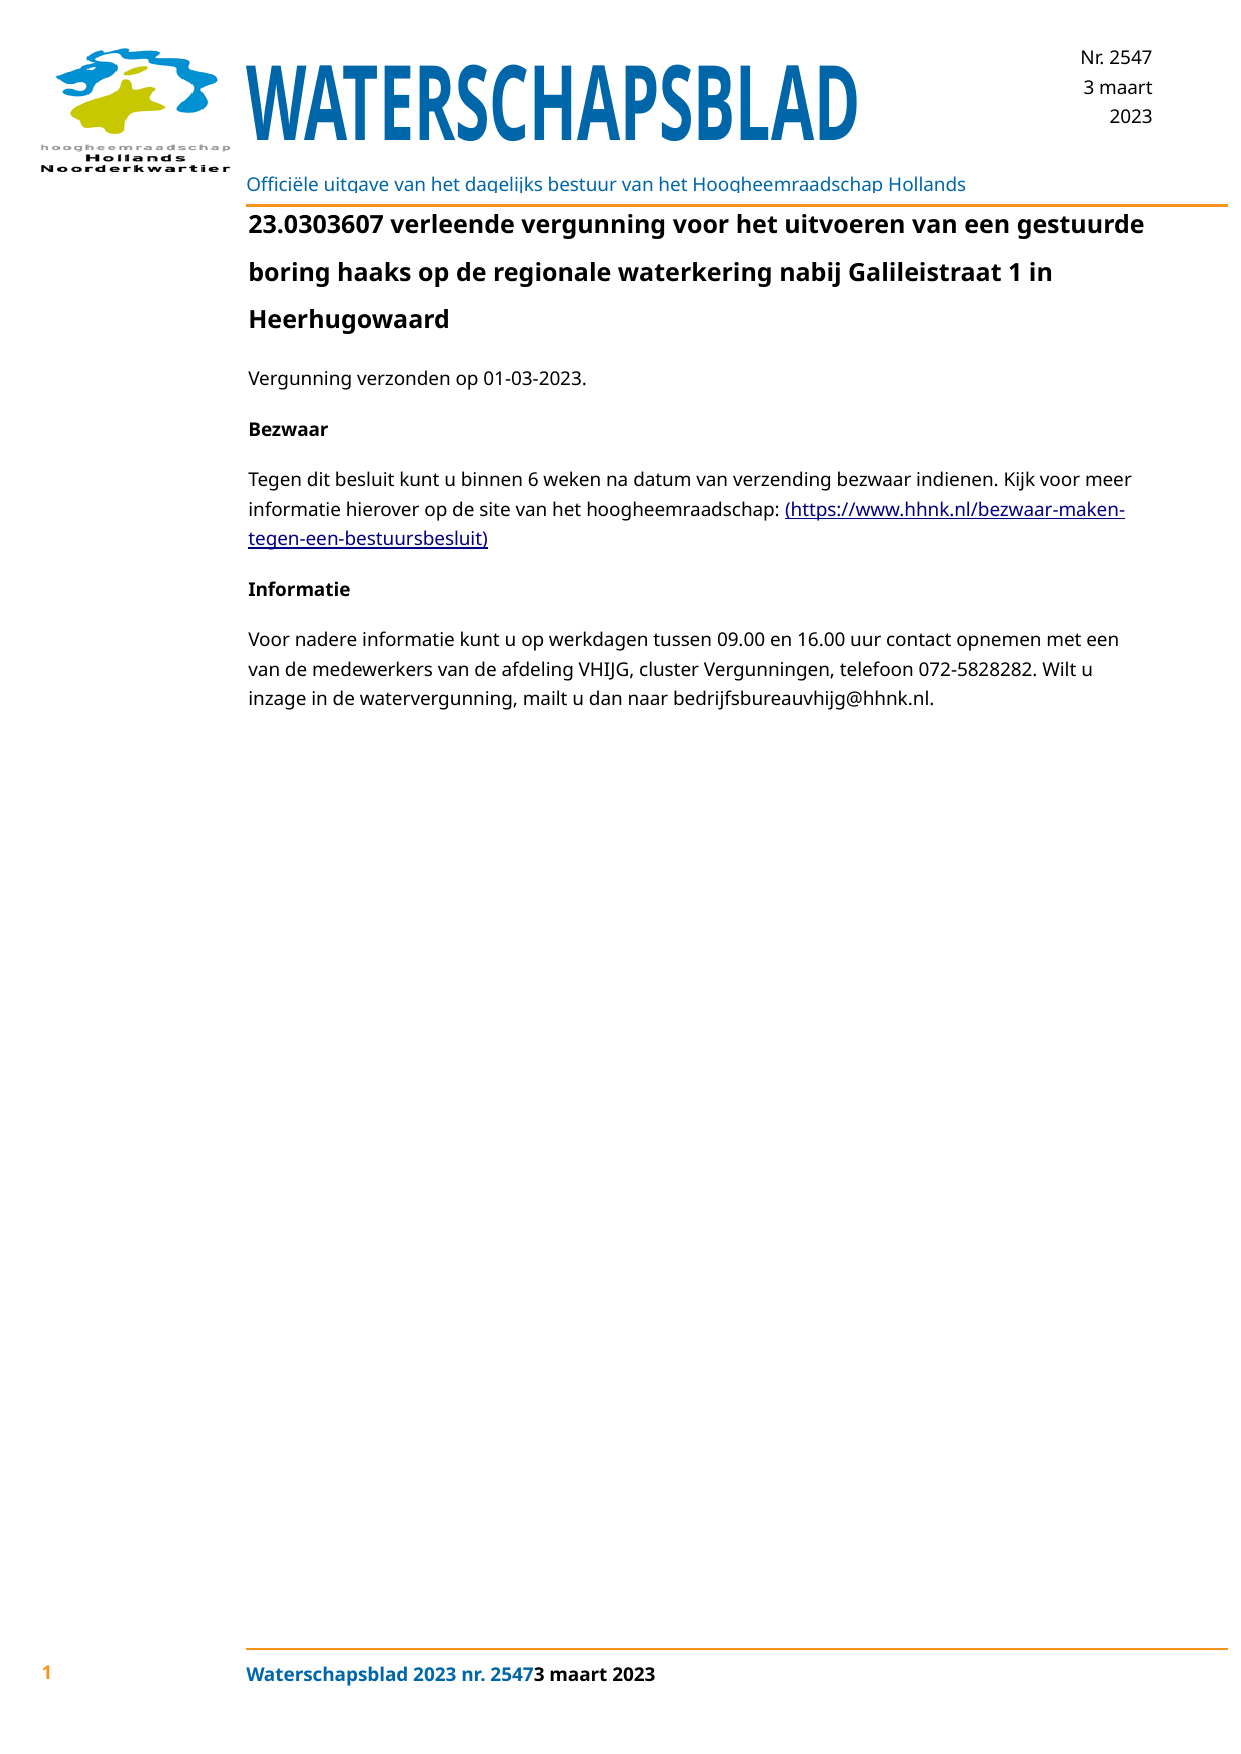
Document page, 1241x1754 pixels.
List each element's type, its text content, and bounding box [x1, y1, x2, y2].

text Informatie [248, 576, 1152, 602]
picture [41, 47, 231, 172]
text Bezwaar [248, 416, 1152, 442]
text Voor nadere informatie kunt u op werkdagen tussen 09.00 en 16.00 uur contact opnemen met een van de medewerkers van de afdeling VHIJG, cluster Vergunningen, telefoon 072-5828282. Wilt u inzage in de watervergunning, mailt u dan naar bedrijfsbureauvhijg@hhnk.nl. [248, 626, 1152, 711]
text Vergunning verzonden op 01-03-2023. [248, 366, 1152, 391]
text Tegen dit besluit kunt u binnen 6 weken na datum van verzending bezwaar indienen. Kijk voor meer informatie hierover op de site van het hoogheemraadschap: (https://www.hhnk.nl/bezwaar-maken-tegen-een-bestuursbesluit) [248, 466, 1152, 551]
text 23.0303607 verleende vergunning voor het uitvoeren van een gestuurde boring haaks op de regionale waterkering nabij Galileistraat 1 in Heerhugowaard [248, 207, 1152, 336]
